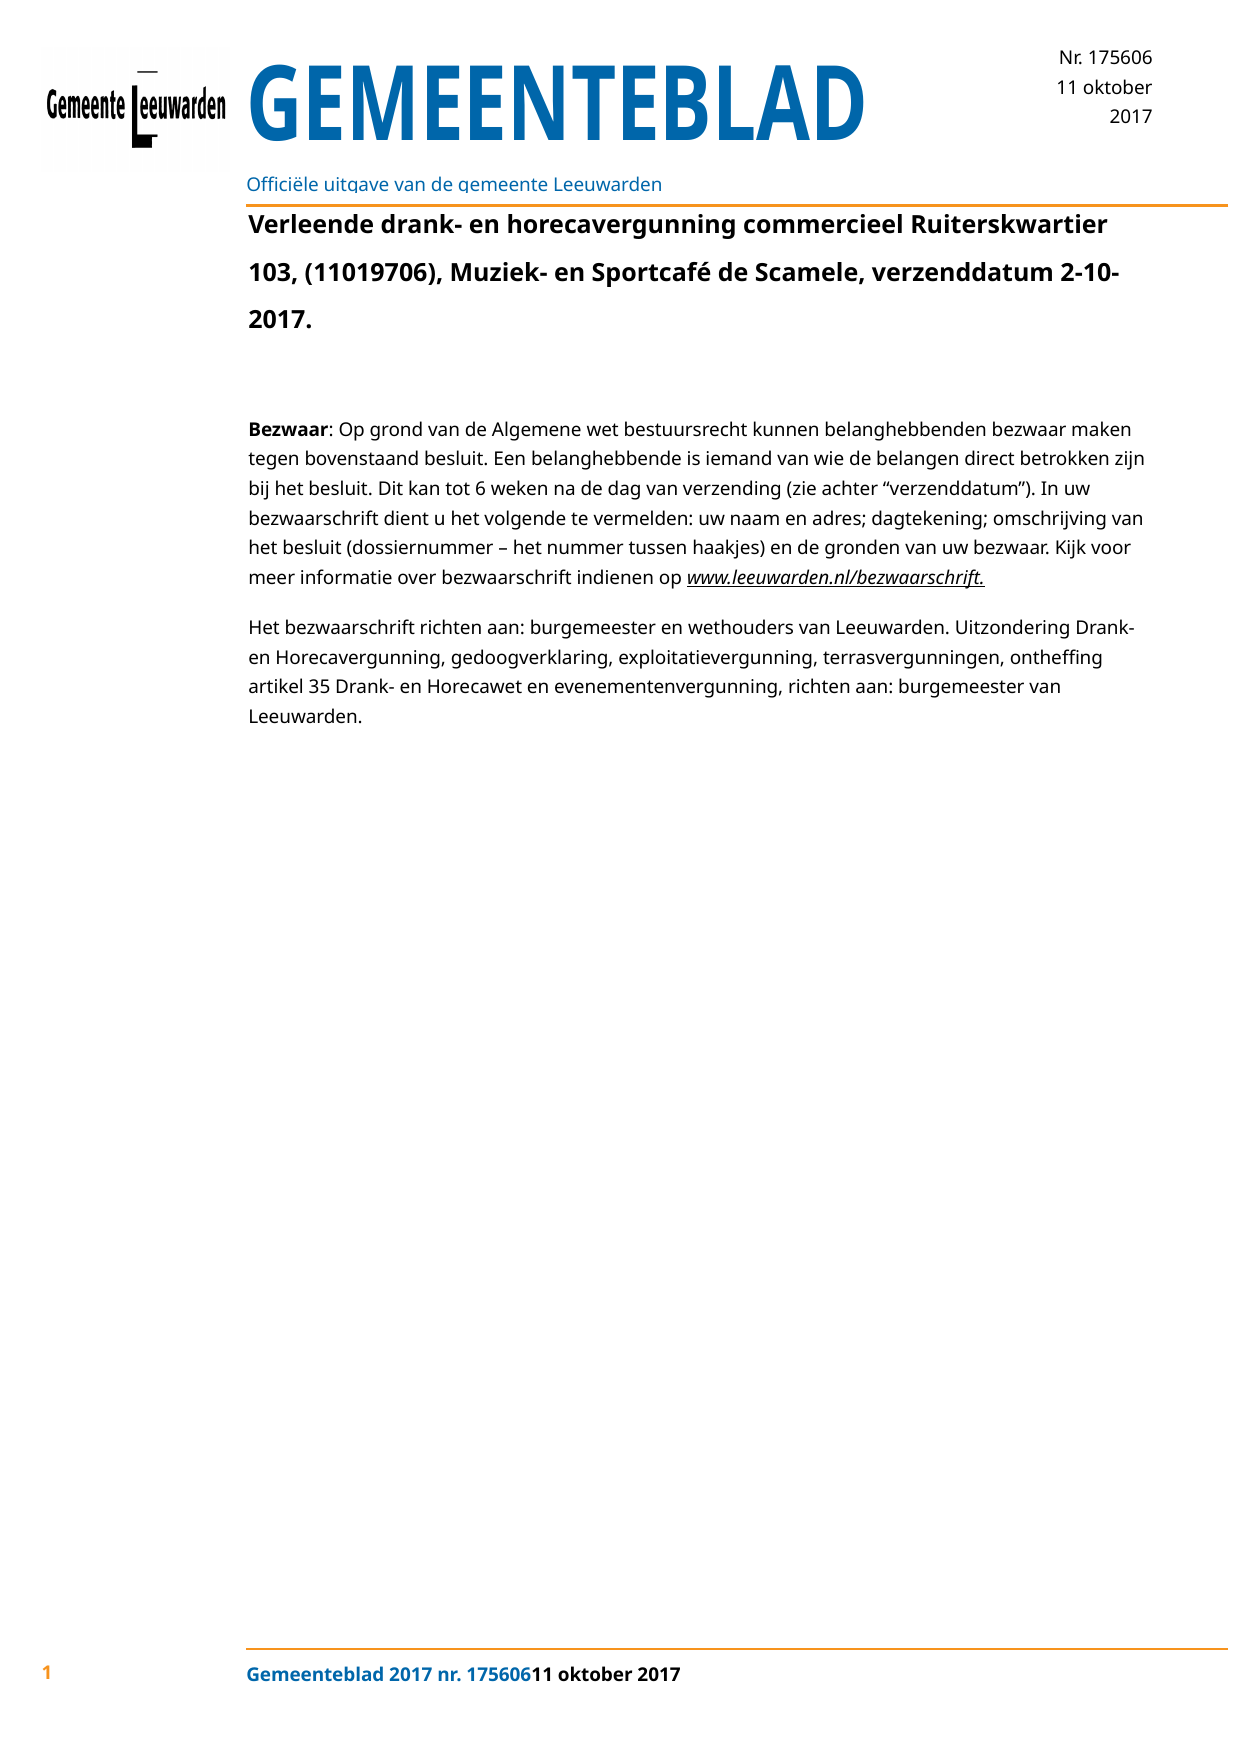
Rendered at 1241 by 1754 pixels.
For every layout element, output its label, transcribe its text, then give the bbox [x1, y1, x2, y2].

picture [41, 47, 231, 172]
text Het bezwaarschrift richten aan: burgemeester en wethouders van Leeuwarden. Uitzondering Drank- en Horecavergunning, gedoogverklaring, exploitatievergunning, terrasvergunningen, ontheffing artikel 35 Drank- en Horecawet en evenementenvergunning, richten aan: burgemeester van Leeuwarden. [248, 614, 1152, 729]
text Bezwaar: Op grond van de Algemene wet bestuursrecht kunnen belanghebbenden bezwaar maken tegen bovenstaand besluit. Een belanghebbende is iemand van wie de belangen direct betrokken zijn bij het besluit. Dit kan tot 6 weken na de dag van verzending (zie achter “verzenddatum”). In uw bezwaarschrift dient u het volgende te vermelden: uw naam en adres; dagtekening; omschrijving van het besluit (dossiernummer – het nummer tussen haakjes) en de gronden van uw bezwaar. Kijk voor meer informatie over bezwaarschrift indienen op www.leeuwarden.nl/bezwaarschrift. [248, 416, 1152, 589]
text Verleende drank- en horecavergunning commercieel Ruiterskwartier 103, (11019706), Muziek- en Sportcafé de Scamele, verzenddatum 2-10-2017. [248, 207, 1152, 336]
